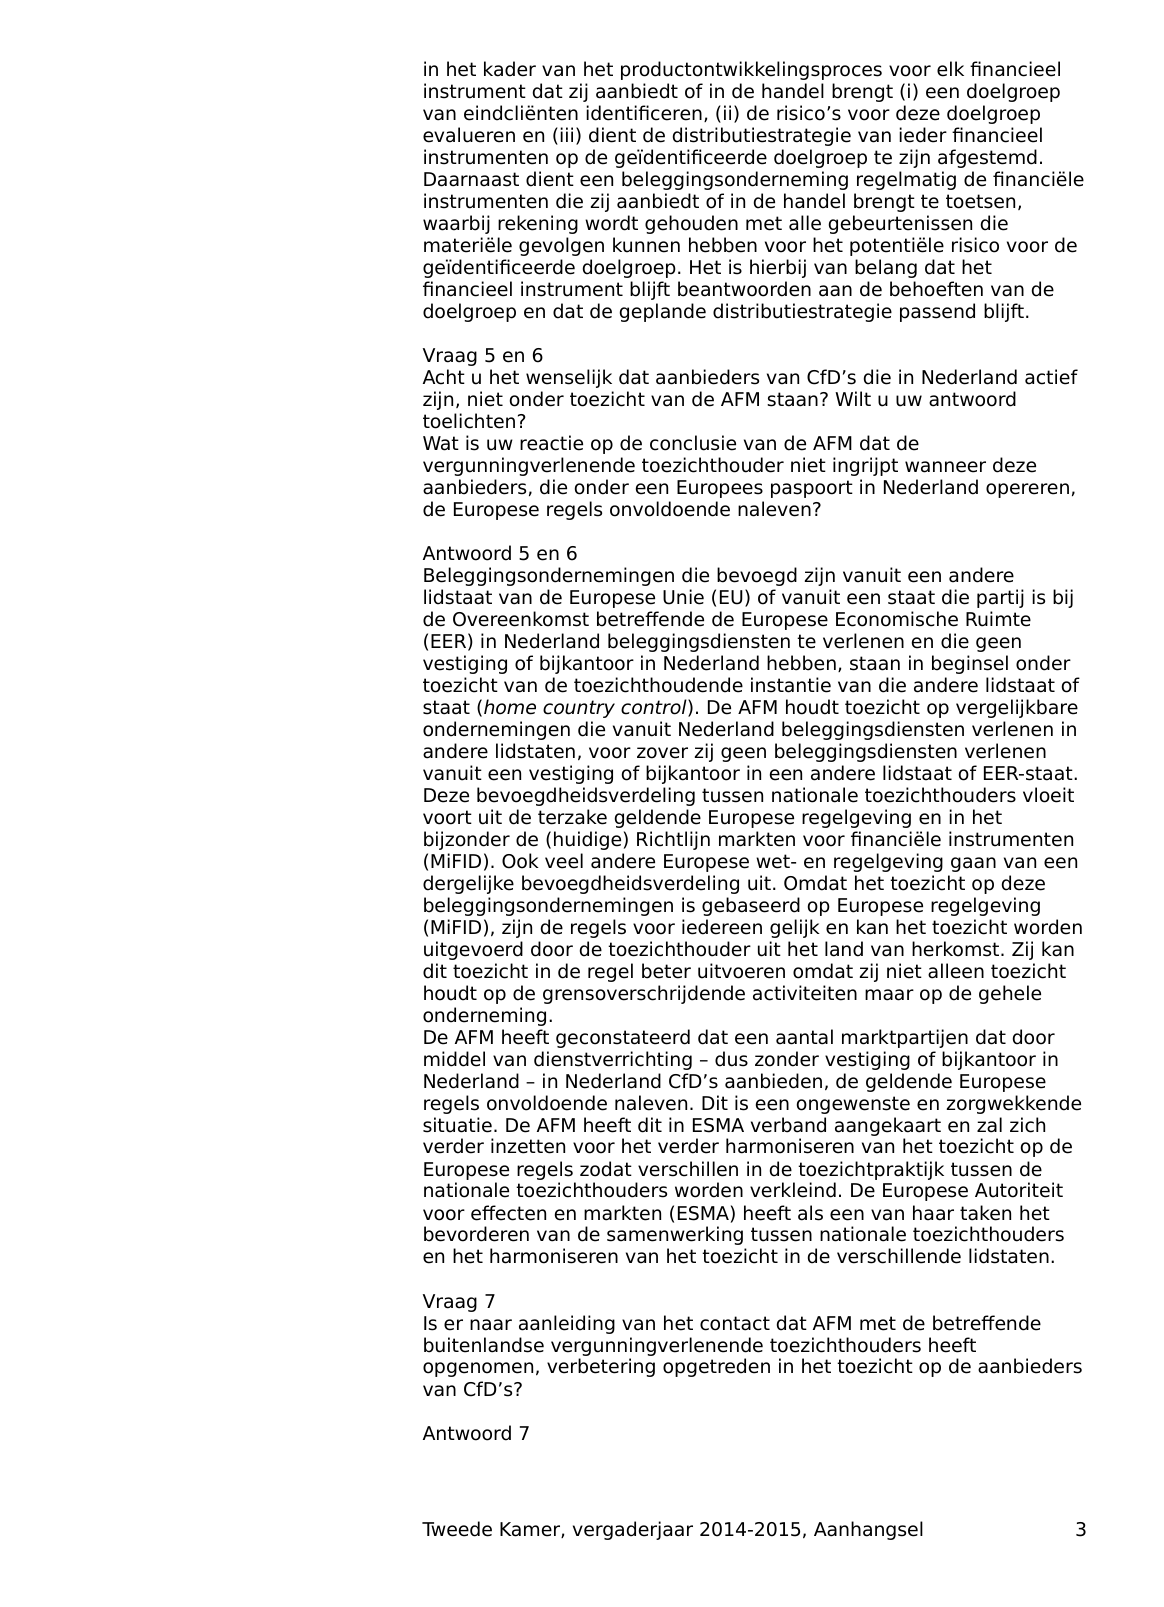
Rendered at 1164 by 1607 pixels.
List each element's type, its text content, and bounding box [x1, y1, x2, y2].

text Beleggingsondernemingen die bevoegd zijn vanuit een andere lidstaat van de Europese Unie (EU) of vanuit een staat die partij is bij de Overeenkomst betreffende de Europese Economische Ruimte (EER) in Nederland beleggingsdiensten te verlenen en die geen vestiging of bijkantoor in Nederland hebben, staan in beginsel onder toezicht van de toezichthoudende instantie van die andere lidstaat of staat (home country control). De AFM houdt toezicht op vergelijkbare ondernemingen die vanuit Nederland beleggingsdiensten verlenen in andere lidstaten, voor zover zij geen beleggingsdiensten verlenen vanuit een vestiging of bijkantoor in een andere lidstaat of EER-staat. Deze bevoegdheidsverdeling tussen nationale toezichthouders vloeit voort uit de terzake geldende Europese regelgeving en in het bijzonder de (huidige) Richtlijn markten voor financiële instrumenten (MiFID). Ook veel andere Europese wet- en regelgeving gaan van een dergelijke bevoegdheidsverdeling uit. Omdat het toezicht op deze beleggingsondernemingen is gebaseerd op Europese regelgeving (MiFID), zijn de regels voor iedereen gelijk en kan het toezicht worden uitgevoerd door de toezichthouder uit het land van herkomst. Zij kan dit toezicht in de regel beter uitvoeren omdat zij niet alleen toezicht houdt op de grensoverschrijdende activiteiten maar op de gehele onderneming. [422, 565, 1087, 1027]
text Acht u het wenselijk dat aanbieders van CfD’s die in Nederland actief zijn, niet onder toezicht van de AFM staan? Wilt u uw antwoord toelichten? [422, 367, 1087, 433]
text Vraag 5 en 6 [422, 345, 1087, 367]
text Is er naar aanleiding van het contact dat AFM met de betreffende buitenlandse vergunningverlenende toezichthouders heeft opgenomen, verbetering opgetreden in het toezicht op de aanbieders van CfD’s? [422, 1312, 1087, 1400]
text De AFM heeft geconstateerd dat een aantal marktpartijen dat door middel van dienstverrichting – dus zonder vestiging of bijkantoor in Nederland – in Nederland CfD’s aanbieden, de geldende Europese regels onvoldoende naleven. Dit is een ongewenste en zorgwekkende situatie. De AFM heeft dit in ESMA verband aangekaart en zal zich verder inzetten voor het verder harmoniseren van het toezicht op de Europese regels zodat verschillen in de toezichtpraktijk tussen de nationale toezichthouders worden verkleind. De Europese Autoriteit voor effecten en markten (ESMA) heeft als een van haar taken het bevorderen van de samenwerking tussen nationale toezichthouders en het harmoniseren van het toezicht in de verschillende lidstaten. [422, 1027, 1087, 1268]
text in het kader van het productontwikkelingsproces voor elk financieel instrument dat zij aanbiedt of in de handel brengt (i) een doelgroep van eindcliënten identificeren, (ii) de risico’s voor deze doelgroep evalueren en (iii) dient de distributiestrategie van ieder financieel instrumenten op de geïdentificeerde doelgroep te zijn afgestemd. Daarnaast dient een beleggingsonderneming regelmatig de financiële instrumenten die zij aanbiedt of in de handel brengt te toetsen, waarbij rekening wordt gehouden met alle gebeurtenissen die materiële gevolgen kunnen hebben voor het potentiële risico voor de geïdentificeerde doelgroep. Het is hierbij van belang dat het financieel instrument blijft beantwoorden aan de behoeften van de doelgroep en dat de geplande distributiestrategie passend blijft. [422, 59, 1087, 323]
text Wat is uw reactie op de conclusie van de AFM dat de vergunningverlenende toezichthouder niet ingrijpt wanneer deze aanbieders, die onder een Europees paspoort in Nederland opereren, de Europese regels onvoldoende naleven? [422, 433, 1087, 521]
text Vraag 7 [422, 1291, 1087, 1312]
text Antwoord 7 [422, 1423, 1087, 1444]
text Antwoord 5 en 6 [422, 543, 1087, 565]
